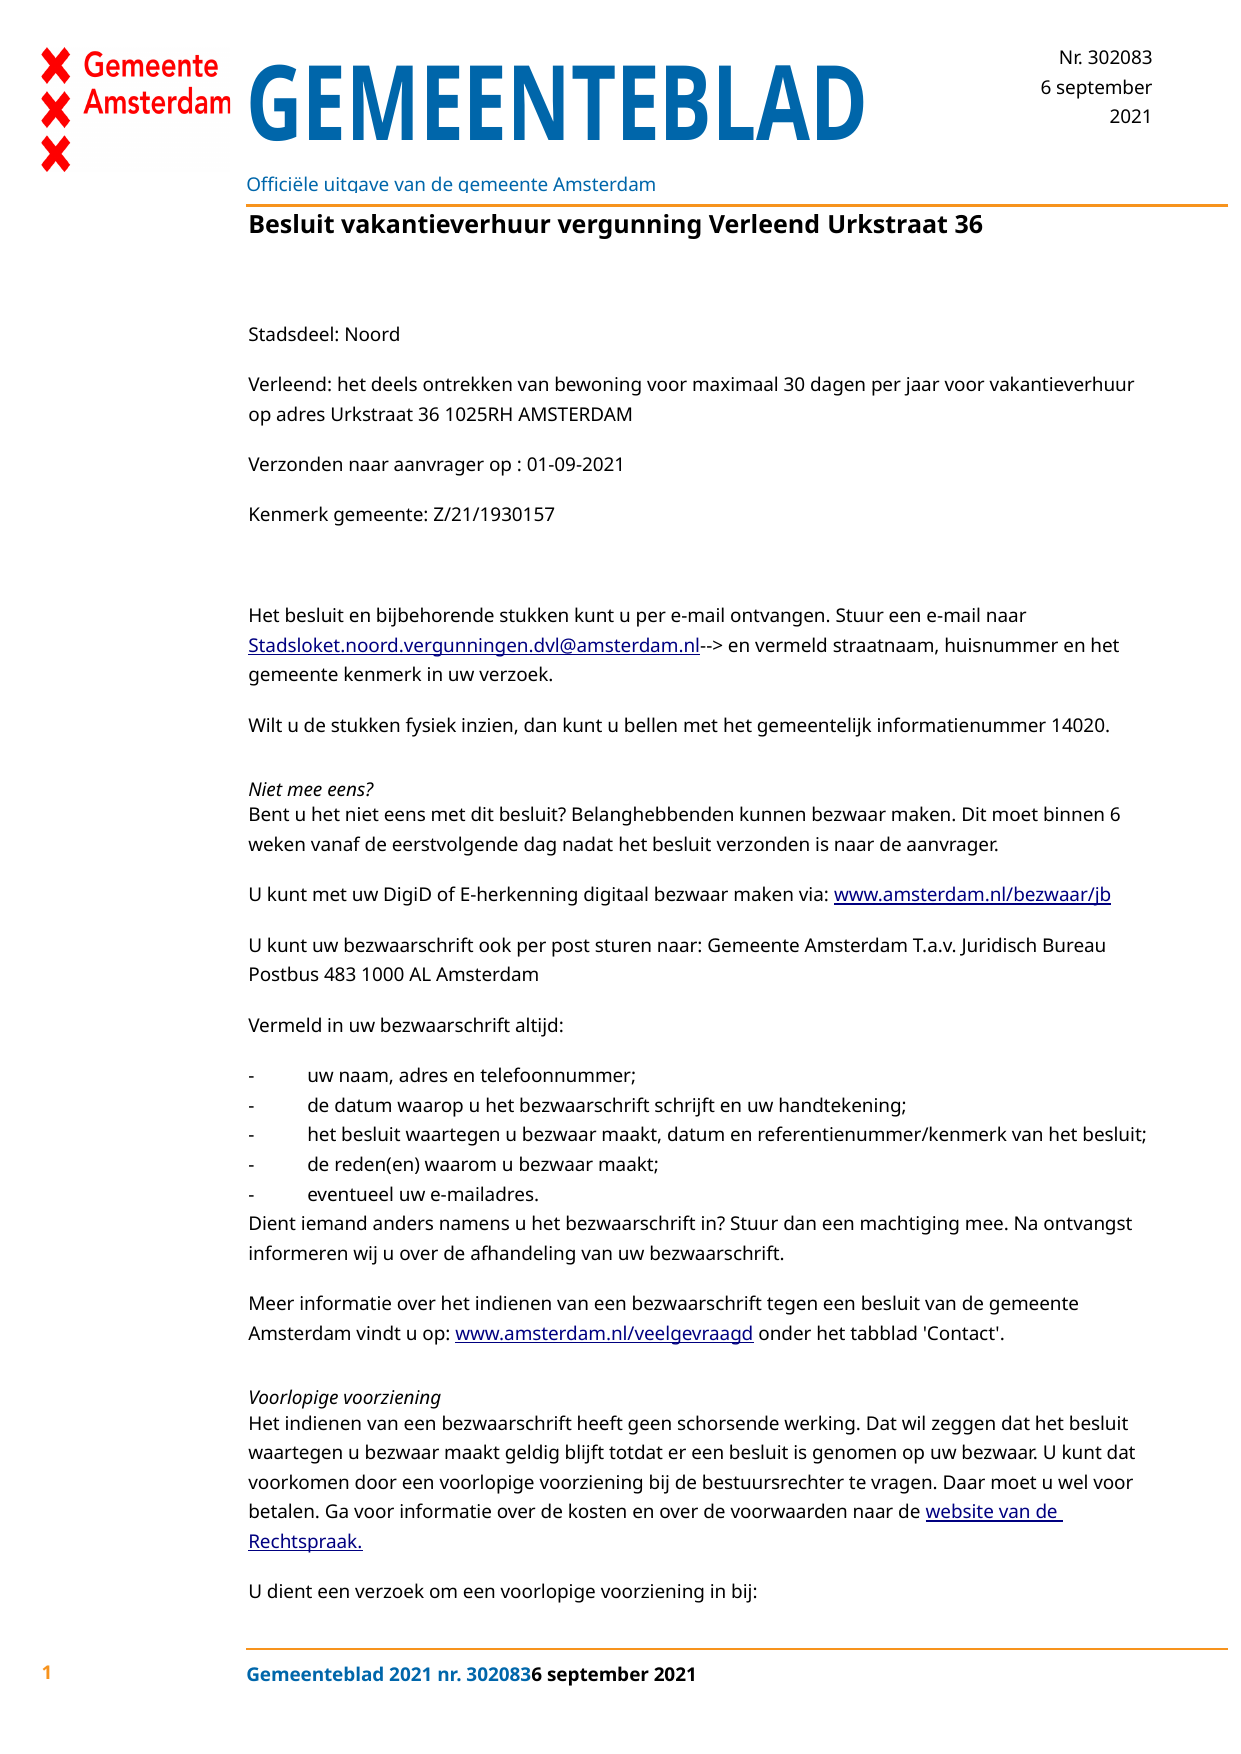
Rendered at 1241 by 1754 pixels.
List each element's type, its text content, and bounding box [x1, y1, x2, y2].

list de datum waarop u het bezwaarschrift schrijft en uw handtekening; [248, 1092, 1152, 1118]
text Meer informatie over het indienen van een bezwaarschrift tegen een besluit van de gemeente Amsterdam vindt u op: www.amsterdam.nl/veelgevraagd onder het tabblad 'Contact'. [248, 1290, 1152, 1346]
text Dient iemand anders namens u het bezwaarschrift in? Stuur dan een machtiging mee. Na ontvangst informeren wij u over de afhandeling van uw bezwaarschrift. [248, 1210, 1152, 1266]
list de reden(en) waarom u bezwaar maakt; [248, 1151, 1152, 1177]
text U kunt uw bezwaarschrift ook per post sturen naar: Gemeente Amsterdam T.a.v. Juridisch Bureau Postbus 483 1000 AL Amsterdam [248, 932, 1152, 987]
text Voorlopige voorziening [248, 1384, 1152, 1410]
text Verzonden naar aanvrager op : 01-09-2021 [248, 451, 1152, 477]
text Kenmerk gemeente: Z/21/1930157 [248, 502, 1152, 527]
list het besluit waartegen u bezwaar maakt, datum en referentienummer/kenmerk van het besluit; [248, 1122, 1152, 1147]
text Besluit vakantieverhuur vergunning Verleend Urkstraat 36 [248, 207, 1152, 241]
text Vermeld in uw bezwaarschrift altijd: [248, 1012, 1152, 1038]
text Niet mee eens? [248, 776, 1152, 802]
picture [41, 47, 231, 172]
list eventueel uw e-mailadres. [248, 1181, 1152, 1207]
text Verleend: het deels ontrekken van bewoning voor maximaal 30 dagen per jaar voor vakantieverhuur op adres Urkstraat 36 1025RH AMSTERDAM [248, 371, 1152, 426]
list uw naam, adres en telefoonnummer; [248, 1062, 1152, 1088]
text Het indienen van een bezwaarschrift heeft geen schorsende werking. Dat wil zeggen dat het besluit waartegen u bezwaar maakt geldig blijft totdat er een besluit is genomen op uw bezwaar. U kunt dat voorkomen door een voorlopige voorziening bij de bestuursrechter te vragen. Daar moet u wel voor betalen. Ga voor informatie over de kosten en over de voorwaarden naar de website van de Rechtspraak. [248, 1410, 1152, 1554]
text Stadsdeel: Noord [248, 321, 1152, 346]
text Het besluit en bijbehorende stukken kunt u per e-mail ontvangen. Stuur een e-mail naar Stadsloket.noord.vergunningen.dvl@amsterdam.nl--> en vermeld straatnaam, huisnummer en het gemeente kenmerk in uw verzoek. [248, 602, 1152, 687]
text Wilt u de stukken fysiek inzien, dan kunt u bellen met het gemeentelijk informatienummer 14020. [248, 712, 1152, 738]
text U dient een verzoek om een voorlopige voorziening in bij: [248, 1578, 1152, 1604]
text U kunt met uw DigiD of E-herkenning digitaal bezwaar maken via: www.amsterdam.nl/bezwaar/jb [248, 882, 1152, 907]
text Bent u het niet eens met dit besluit? Belanghebbenden kunnen bezwaar maken. Dit moet binnen 6 weken vanaf de eerstvolgende dag nadat het besluit verzonden is naar de aanvrager. [248, 802, 1152, 857]
